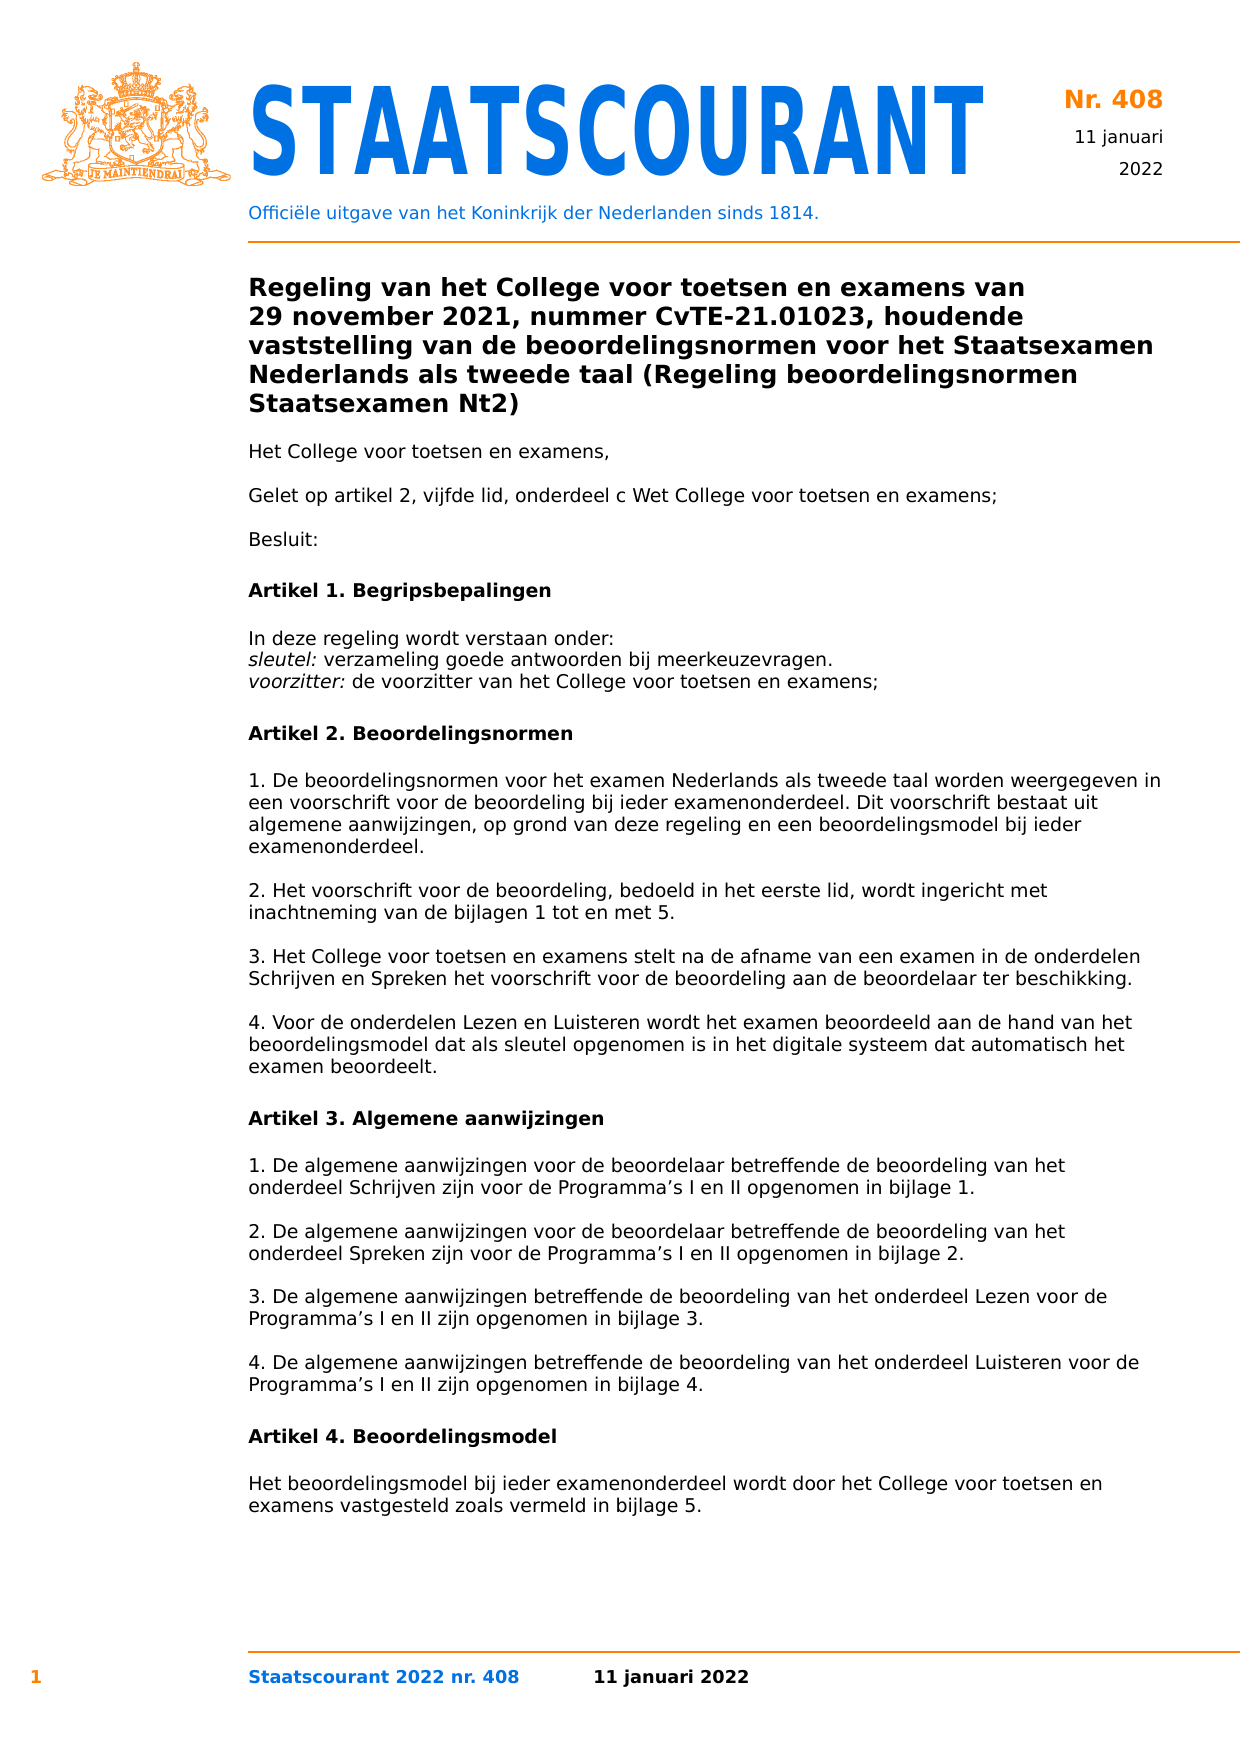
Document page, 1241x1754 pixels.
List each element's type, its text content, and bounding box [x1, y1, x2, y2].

table_header Nr. 408 [998, 62, 1240, 121]
subtitle Artikel 1. Begripsbepalingen [248, 580, 1163, 602]
text voorzitter: de voorzitter van het College voor toetsen en examens; [248, 671, 1163, 693]
table_cell 11 januari [998, 121, 1240, 153]
subtitle Artikel 2. Beoordelingsnormen [248, 723, 1163, 745]
text Besluit: [248, 528, 1163, 550]
text 4. Voor de onderdelen Lezen en Luisteren wordt het examen beoordeeld aan de hand van het beoordelingsmodel dat als sleutel opgenomen is in het digitale systeem dat automatisch het examen beoordeelt. [248, 1012, 1163, 1078]
text 4. De algemene aanwijzingen betreffende de beoordeling van het onderdeel Luisteren voor de Programma’s I en II zijn opgenomen in bijlage 4. [248, 1352, 1163, 1396]
table_header [25, 62, 248, 241]
table_header STAATSCOURANT [248, 62, 998, 203]
text 3. Het College voor toetsen en examens stelt na de afname van een examen in de onderdelen Schrijven en Spreken het voorschrift voor de beoordeling aan de beoordelaar ter beschikking. [248, 946, 1163, 990]
text 3. De algemene aanwijzingen betreffende de beoordeling van het onderdeel Lezen voor de Programma’s I en II zijn opgenomen in bijlage 3. [248, 1286, 1163, 1330]
subtitle Artikel 3. Algemene aanwijzingen [248, 1108, 1163, 1130]
table_cell 2022 [998, 153, 1240, 203]
text Gelet op artikel 2, vijfde lid, onderdeel c Wet College voor toetsen en examens; [248, 484, 1163, 507]
text 1. De algemene aanwijzingen voor de beoordelaar betreffende de beoordeling van het onderdeel Schrijven zijn voor de Programma’s I en II opgenomen in bijlage 1. [248, 1155, 1163, 1199]
text Het beoordelingsmodel bij ieder examenonderdeel wordt door het College voor toetsen en examens vastgesteld zoals vermeld in bijlage 5. [248, 1473, 1163, 1517]
text Het College voor toetsen en examens, [248, 441, 1163, 463]
table_cell Officiële uitgave van het Koninkrijk der Nederlanden sinds 1814. [248, 203, 1240, 241]
subtitle Regeling van het College voor toetsen en examens van 29 november 2021, nummer CvTE-21.01023, houdende vaststelling van de beoordelingsnormen voor het Staatsexamen Nederlands als tweede taal (Regeling beoordelingsnormen Staatsexamen Nt2) [248, 273, 1163, 419]
subtitle Artikel 4. Beoordelingsmodel [248, 1426, 1163, 1448]
text In deze regeling wordt verstaan onder: [248, 627, 1163, 649]
picture [41, 62, 231, 186]
text 2. Het voorschrift voor de beoordeling, bedoeld in het eerste lid, wordt ingericht met inachtneming van de bijlagen 1 tot en met 5. [248, 880, 1163, 924]
text sleutel: verzameling goede antwoorden bij meerkeuzevragen. [248, 649, 1163, 671]
text 2. De algemene aanwijzingen voor de beoordelaar betreffende de beoordeling van het onderdeel Spreken zijn voor de Programma’s I en II opgenomen in bijlage 2. [248, 1221, 1163, 1264]
text 1. De beoordelingsnormen voor het examen Nederlands als tweede taal worden weergegeven in een voorschrift voor de beoordeling bij ieder examenonderdeel. Dit voorschrift bestaat uit algemene aanwijzingen, op grond van deze regeling en een beoordelingsmodel bij ieder examenonderdeel. [248, 770, 1163, 858]
